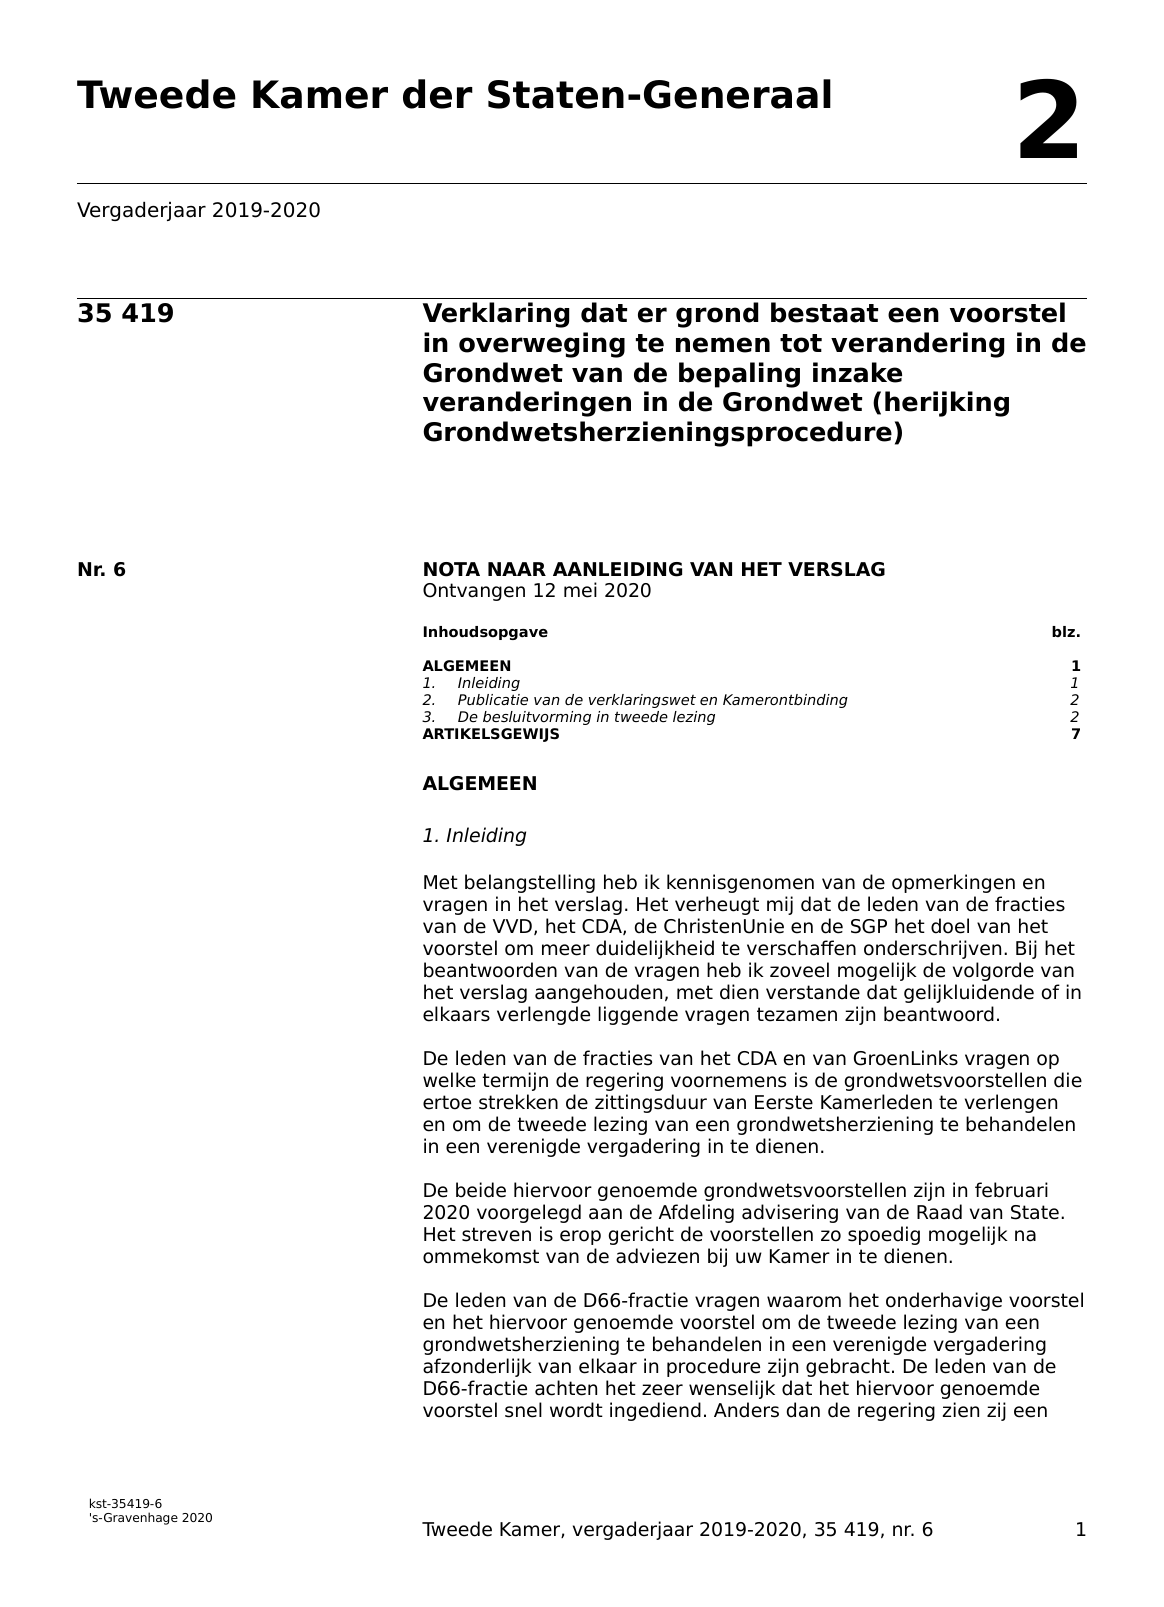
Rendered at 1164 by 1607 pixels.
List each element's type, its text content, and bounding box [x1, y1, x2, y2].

table_cell 2 [1028, 692, 1087, 709]
table_cell 2. [422, 692, 452, 709]
table_cell Vergaderjaar 2019-2020 [77, 184, 1087, 298]
table_header 2 [886, 59, 1087, 183]
table_cell Publicatie van de verklaringswet en Kamerontbinding [452, 692, 1028, 709]
table_cell 3. [422, 709, 452, 726]
table_header Inhoudsopgave [422, 624, 1028, 641]
subtitle 35 419 Verklaring dat er grond bestaat een voorstel in overweging te nemen tot verandering in de Grondwet van de bepaling inzake veranderingen in de Grondwet (herijking Grondwetsherzieningsprocedure) [77, 299, 1087, 447]
subtitle ALGEMEEN [422, 773, 1087, 795]
text Met belangstelling heb ik kennisgenomen van de opmerkingen en vragen in het verslag. Het verheugt mij dat de leden van de fracties van de VVD, het CDA, de ChristenUnie en de SGP het doel van het voorstel om meer duidelijkheid te verschaffen onderschrijven. Bij het beantwoorden van de vragen heb ik zoveel mogelijk de volgorde van het verslag aangehouden, met dien verstande dat gelijkluidende of in elkaars verlengde liggende vragen tezamen zijn beantwoord. [422, 872, 1087, 1026]
table_cell Inleiding [452, 675, 1028, 692]
table_cell De besluitvorming in tweede lezing [452, 709, 1028, 726]
table_cell ARTIKELSGEWIJS [422, 726, 1028, 743]
text De beide hiervoor genoemde grondwetsvoorstellen zijn in februari 2020 voorgelegd aan de Afdeling advisering van de Raad van State. Het streven is erop gericht de voorstellen zo spoedig mogelijk na ommekomst van de adviezen bij uw Kamer in te dienen. [422, 1180, 1087, 1268]
table_header Tweede Kamer der Staten-Generaal [77, 59, 886, 183]
text kst-35419-6 [88, 1497, 323, 1511]
text De leden van de fracties van het CDA en van GroenLinks vragen op welke termijn de regering voornemens is de grondwetsvoorstellen die ertoe strekken de zittingsduur van Eerste Kamerleden te verlengen en om de tweede lezing van een grondwetsherziening te behandelen in een verenigde vergadering in te dienen. [422, 1048, 1087, 1158]
text 's-Gravenhage 2020 [88, 1511, 323, 1525]
table_cell 1 [1028, 658, 1087, 675]
table_cell 2 [1028, 709, 1087, 726]
table_cell [452, 641, 1028, 658]
table_cell 1. [422, 675, 452, 692]
table_cell 1 [1028, 675, 1087, 692]
subtitle Nr. 6 NOTA NAAR AANLEIDING VAN HET VERSLAG [77, 558, 1087, 580]
table_cell 7 [1028, 726, 1087, 743]
subtitle 1. Inleiding [422, 825, 1087, 847]
table_cell ALGEMEEN [422, 658, 1028, 675]
text Ontvangen 12 mei 2020 [422, 580, 1087, 602]
table_cell [422, 641, 452, 658]
table_header blz. [1028, 624, 1087, 641]
table_cell [1028, 641, 1087, 658]
text De leden van de D66-fractie vragen waarom het onderhavige voorstel en het hiervoor genoemde voorstel om de tweede lezing van een grondwetsherziening te behandelen in een verenigde vergadering afzonderlijk van elkaar in procedure zijn gebracht. De leden van de D66-fractie achten het zeer wenselijk dat het hiervoor genoemde voorstel snel wordt ingediend. Anders dan de regering zien zij een [422, 1290, 1087, 1422]
